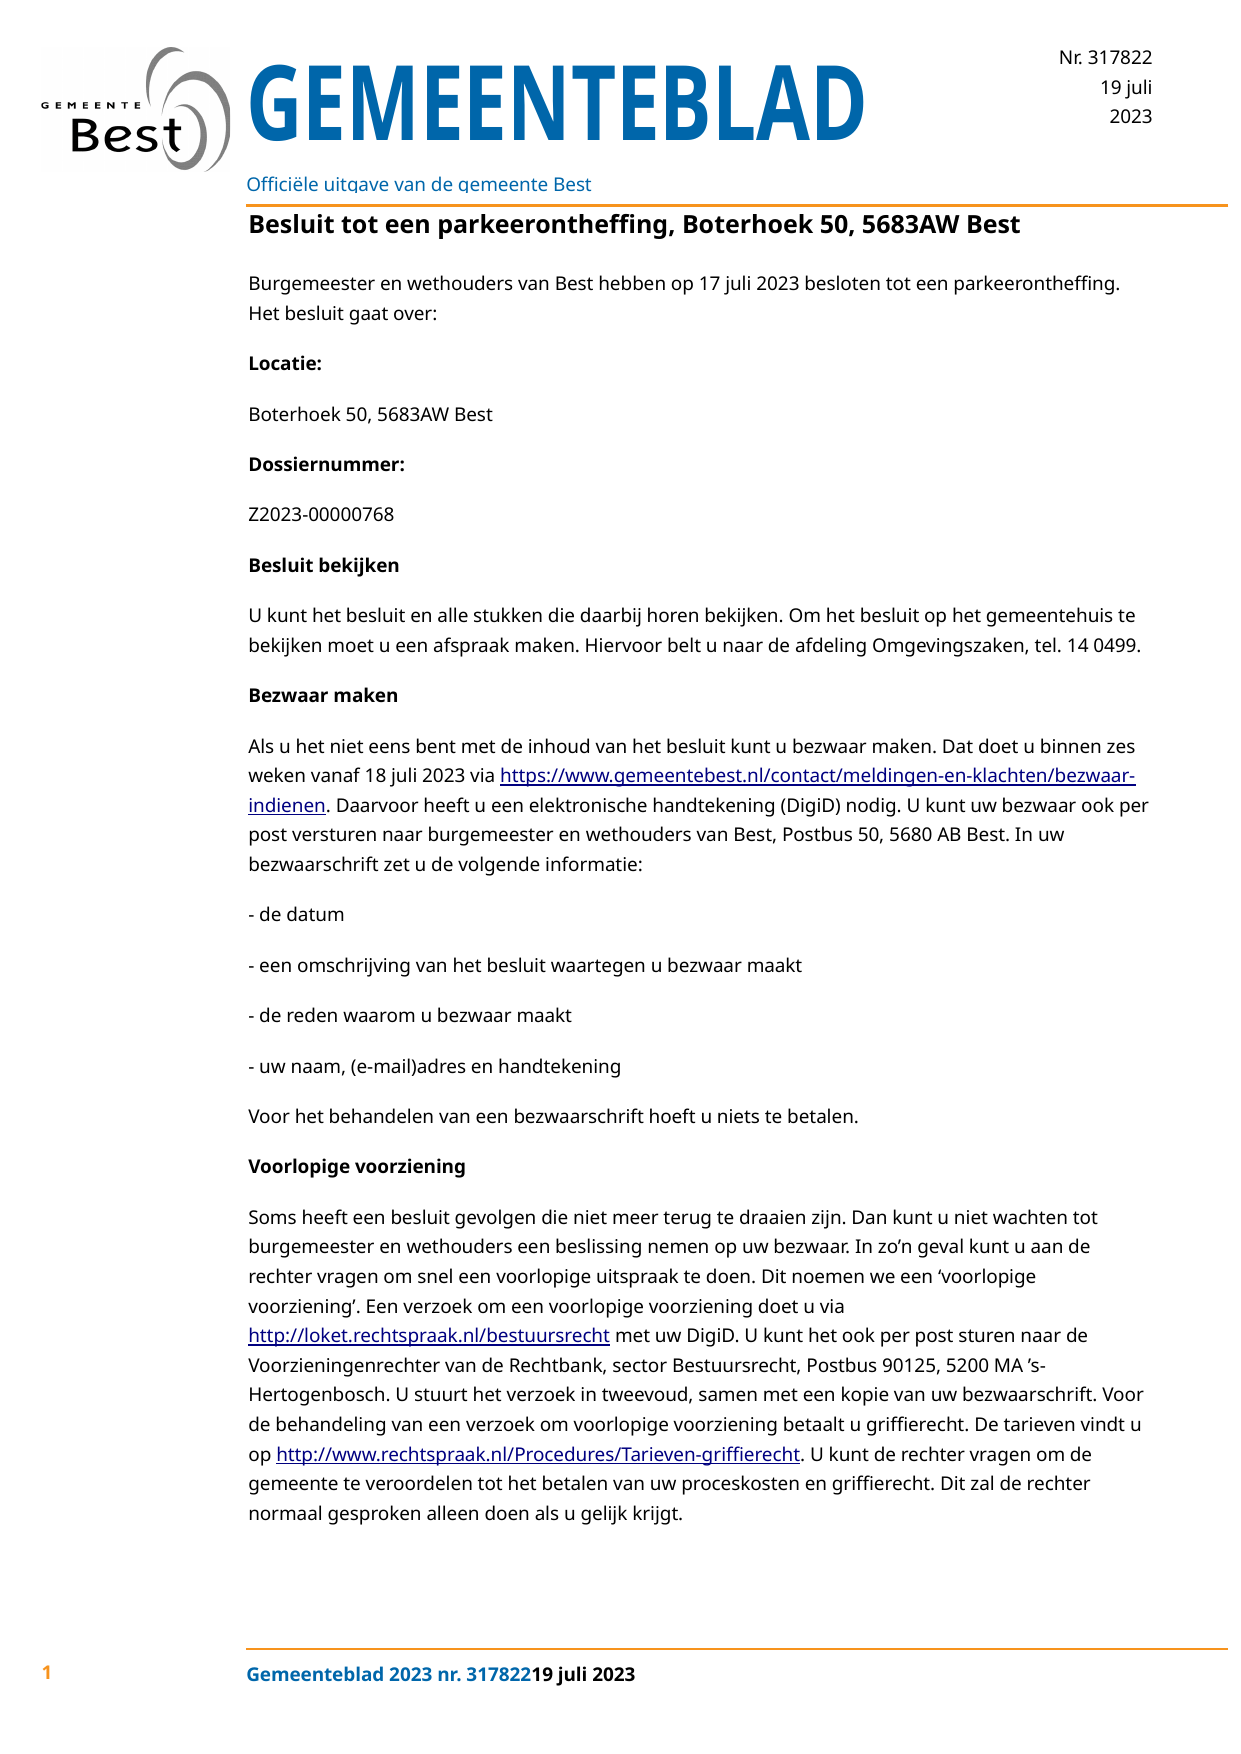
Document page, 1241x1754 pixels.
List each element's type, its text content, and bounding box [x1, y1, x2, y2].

text U kunt het besluit en alle stukken die daarbij horen bekijken. Om het besluit op het gemeentehuis te bekijken moet u een afspraak maken. Hiervoor belt u naar de afdeling Omgevingszaken, tel. 14 0499. [248, 602, 1152, 658]
text Dossiernummer: [248, 451, 1152, 477]
text Besluit tot een parkeerontheffing, Boterhoek 50, 5683AW Best [248, 207, 1152, 241]
text Burgemeester en wethouders van Best hebben op 17 juli 2023 besloten tot een parkeerontheffing. Het besluit gaat over: [248, 270, 1152, 326]
text Voorlopige voorziening [248, 1154, 1152, 1179]
text - de reden waarom u bezwaar maakt [248, 1002, 1152, 1028]
text Locatie: [248, 350, 1152, 376]
text Boterhoek 50, 5683AW Best [248, 401, 1152, 426]
text Besluit bekijken [248, 552, 1152, 578]
text Voor het behandelen van een bezwaarschrift hoeft u niets te betalen. [248, 1103, 1152, 1129]
text Z2023-00000768 [248, 502, 1152, 527]
text Bezwaar maken [248, 682, 1152, 708]
text - uw naam, (e-mail)adres en handtekening [248, 1053, 1152, 1078]
text Als u het niet eens bent met de inhoud van het besluit kunt u bezwaar maken. Dat doet u binnen zes weken vanaf 18 juli 2023 via https://www.gemeentebest.nl/contact/meldingen-en-klachten/bezwaar-indienen. Daarvoor heeft u een elektronische handtekening (DigiD) nodig. U kunt uw bezwaar ook per post versturen naar burgemeester en wethouders van Best, Postbus 50, 5680 AB Best. In uw bezwaarschrift zet u de volgende informatie: [248, 733, 1152, 877]
text Soms heeft een besluit gevolgen die niet meer terug te draaien zijn. Dan kunt u niet wachten tot burgemeester en wethouders een beslissing nemen op uw bezwaar. In zo’n geval kunt u aan de rechter vragen om snel een voorlopige uitspraak te doen. Dit noemen we een ‘voorlopige voorziening’. Een verzoek om een voorlopige voorziening doet u via http://loket.rechtspraak.nl/bestuursrecht met uw DigiD. U kunt het ook per post sturen naar de Voorzieningenrechter van de Rechtbank, sector Bestuursrecht, Postbus 90125, 5200 MA ’s-Hertogenbosch. U stuurt het verzoek in tweevoud, samen met een kopie van uw bezwaarschrift. Voor de behandeling van een verzoek om voorlopige voorziening betaalt u griffierecht. De tarieven vindt u op http://www.rechtspraak.nl/Procedures/Tarieven-griffierecht. U kunt de rechter vragen om de gemeente te veroordelen tot het betalen van uw proceskosten en griffierecht. Dit zal de rechter normaal gesproken alleen doen als u gelijk krijgt. [248, 1204, 1152, 1526]
text - een omschrijving van het besluit waartegen u bezwaar maakt [248, 952, 1152, 978]
picture [41, 47, 231, 172]
text - de datum [248, 902, 1152, 927]
